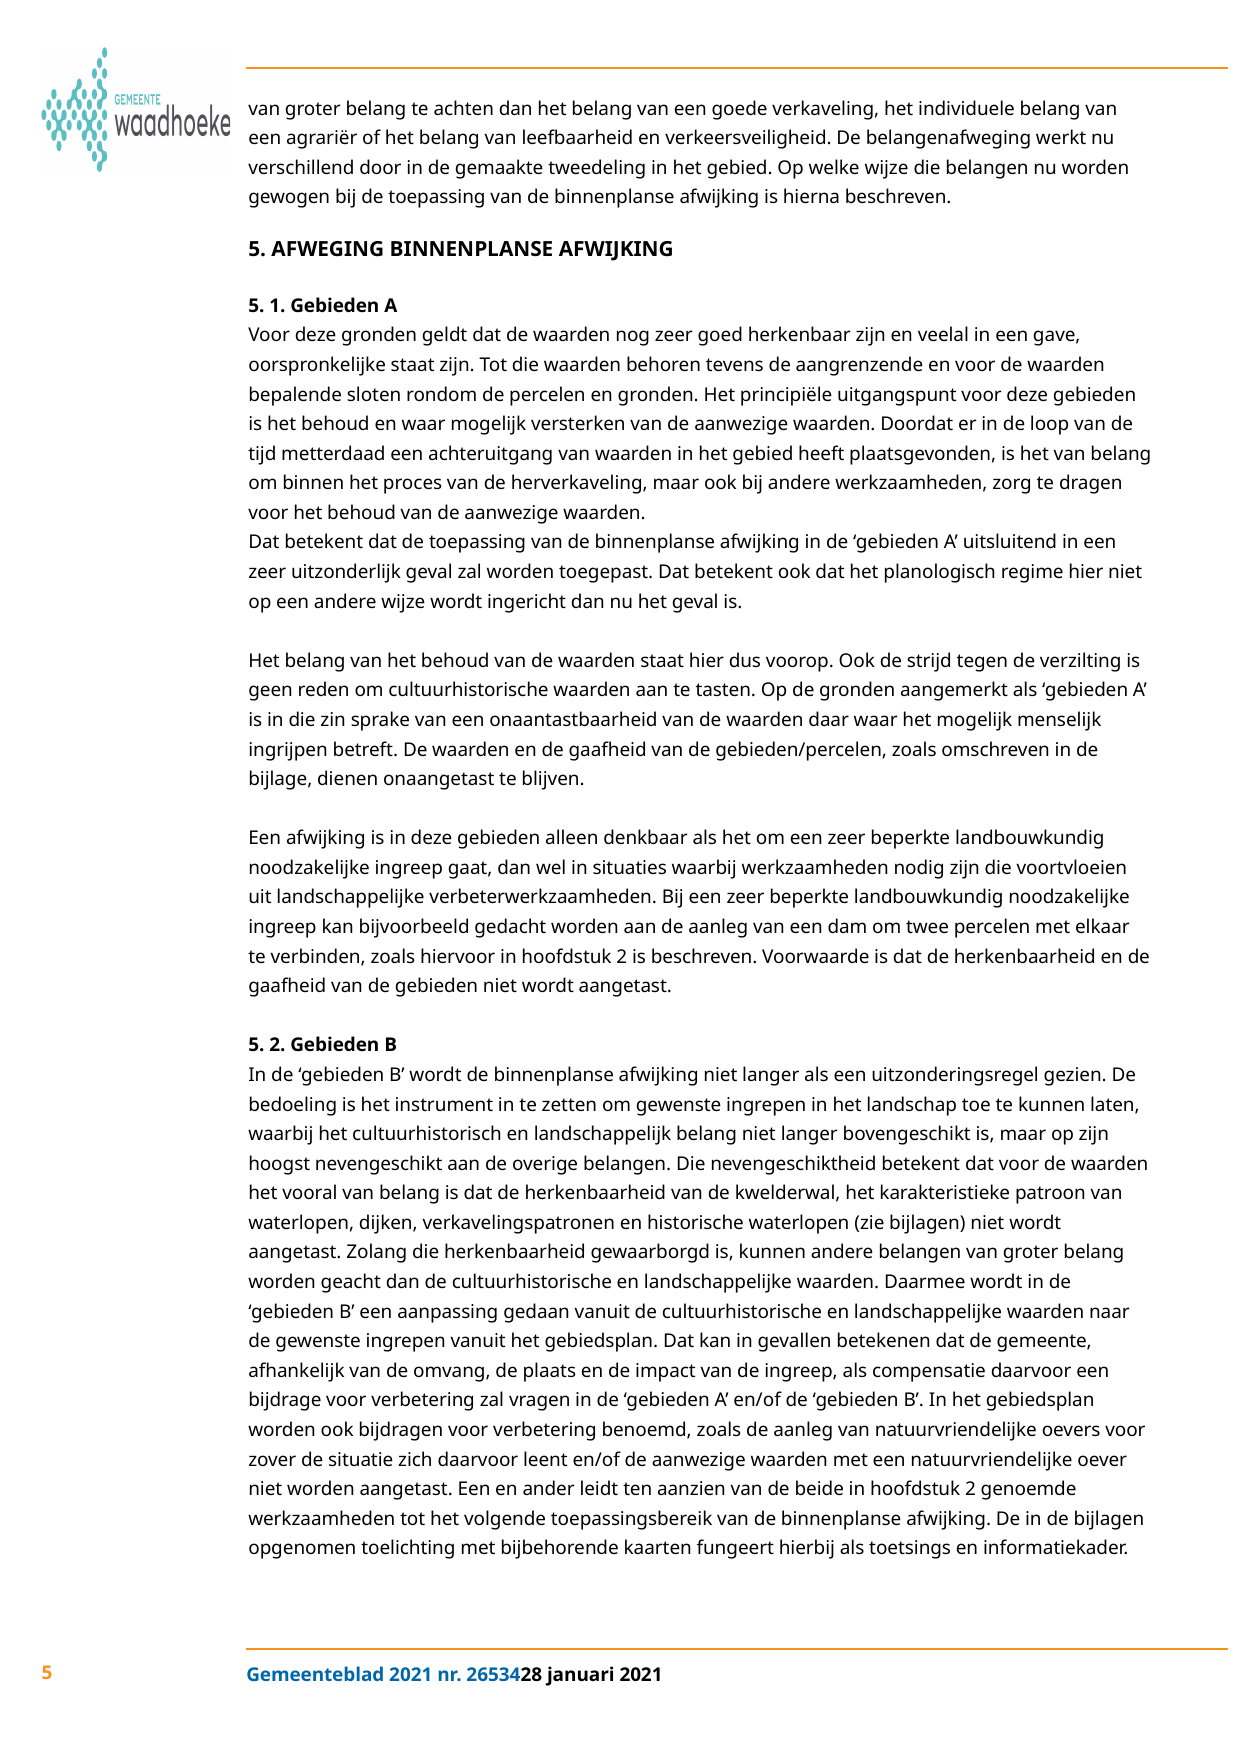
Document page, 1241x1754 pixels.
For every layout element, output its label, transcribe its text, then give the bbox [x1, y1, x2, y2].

picture [41, 47, 231, 172]
text Dat betekent dat de toepassing van de binnenplanse afwijking in de ‘gebieden A’ uitsluitend in een zeer uitzonderlijk geval zal worden toegepast. Dat betekent ook dat het planologisch regime hier niet op een andere wijze wordt ingericht dan nu het geval is. [248, 529, 1152, 613]
text In de ‘gebieden B’ wordt de binnenplanse afwijking niet langer als een uitzonderingsregel gezien. De bedoeling is het instrument in te zetten om gewenste ingrepen in het landschap toe te kunnen laten, waarbij het cultuurhistorisch en landschappelijk belang niet langer bovengeschikt is, maar op zijn hoogst nevengeschikt aan de overige belangen. Die nevengeschiktheid betekent dat voor de waarden het vooral van belang is dat de herkenbaarheid van de kwelderwal, het karakteristieke patroon van waterlopen, dijken, verkavelingspatronen en historische waterlopen (zie bijlagen) niet wordt aangetast. Zolang die herkenbaarheid gewaarborgd is, kunnen andere belangen van groter belang worden geacht dan de cultuurhistorische en landschappelijke waarden. Daarmee wordt in de ‘gebieden B’ een aanpassing gedaan vanuit de cultuurhistorische en landschappelijke waarden naar de gewenste ingrepen vanuit het gebiedsplan. Dat kan in gevallen betekenen dat de gemeente, afhankelijk van de omvang, de plaats en de impact van de ingreep, als compensatie daarvoor een bijdrage voor verbetering zal vragen in de ‘gebieden A’ en/of de ‘gebieden B’. In het gebiedsplan worden ook bijdragen voor verbetering benoemd, zoals de aanleg van natuurvriendelijke oevers voor zover de situatie zich daarvoor leent en/of de aanwezige waarden met een natuurvriendelijke oever niet worden aangetast. Een en ander leidt ten aanzien van de beide in hoofdstuk 2 genoemde werkzaamheden tot het volgende toepassingsbereik van de binnenplanse afwijking. De in de bijlagen opgenomen toelichting met bijbehorende kaarten fungeert hierbij als toetsings en informatiekader. [248, 1061, 1152, 1560]
text 5. 2. Gebieden B [248, 1032, 1152, 1057]
text Het belang van het behoud van de waarden staat hier dus voorop. Ook de strijd tegen de verzilting is geen reden om cultuurhistorische waarden aan te tasten. Op de gronden aangemerkt als ‘gebieden A’ is in die zin sprake van een onaantastbaarheid van de waarden daar waar het mogelijk menselijk ingrijpen betreft. De waarden en de gaafheid van de gebieden/percelen, zoals omschreven in de bijlage, dienen onaangetast te blijven. [248, 647, 1152, 791]
text Voor deze gronden geldt dat de waarden nog zeer goed herkenbaar zijn en veelal in een gave, oorspronkelijke staat zijn. Tot die waarden behoren tevens de aangrenzende en voor de waarden bepalende sloten rondom de percelen en gronden. Het principiële uitgangspunt voor deze gebieden is het behoud en waar mogelijk versterken van de aanwezige waarden. Doordat er in de loop van de tijd metterdaad een achteruitgang van waarden in het gebied heeft plaatsgevonden, is het van belang om binnen het proces van de herverkaveling, maar ook bij andere werkzaamheden, zorg te dragen voor het behoud van de aanwezige waarden. [248, 322, 1152, 525]
text 5. 1. Gebieden A [248, 292, 1152, 318]
text van groter belang te achten dan het belang van een goede verkaveling, het individuele belang van een agrariër of het belang van leefbaarheid en verkeersveiligheid. De belangenafweging werkt nu verschillend door in de gemaakte tweedeling in het gebied. Op welke wijze die belangen nu worden gewogen bij de toepassing van de binnenplanse afwijking is hierna beschreven. [248, 95, 1152, 209]
text Een afwijking is in deze gebieden alleen denkbaar als het om een zeer beperkte landbouwkundig noodzakelijke ingreep gaat, dan wel in situaties waarbij werkzaamheden nodig zijn die voortvloeien uit landschappelijke verbeterwerkzaamheden. Bij een zeer beperkte landbouwkundig noodzakelijke ingreep kan bijvoorbeeld gedacht worden aan de aanleg van een dam om twee percelen met elkaar te verbinden, zoals hiervoor in hoofdstuk 2 is beschreven. Voorwaarde is dat de herkenbaarheid en de gaafheid van de gebieden niet wordt aangetast. [248, 824, 1152, 998]
text 5. AFWEGING BINNENPLANSE AFWIJKING [248, 234, 1152, 262]
